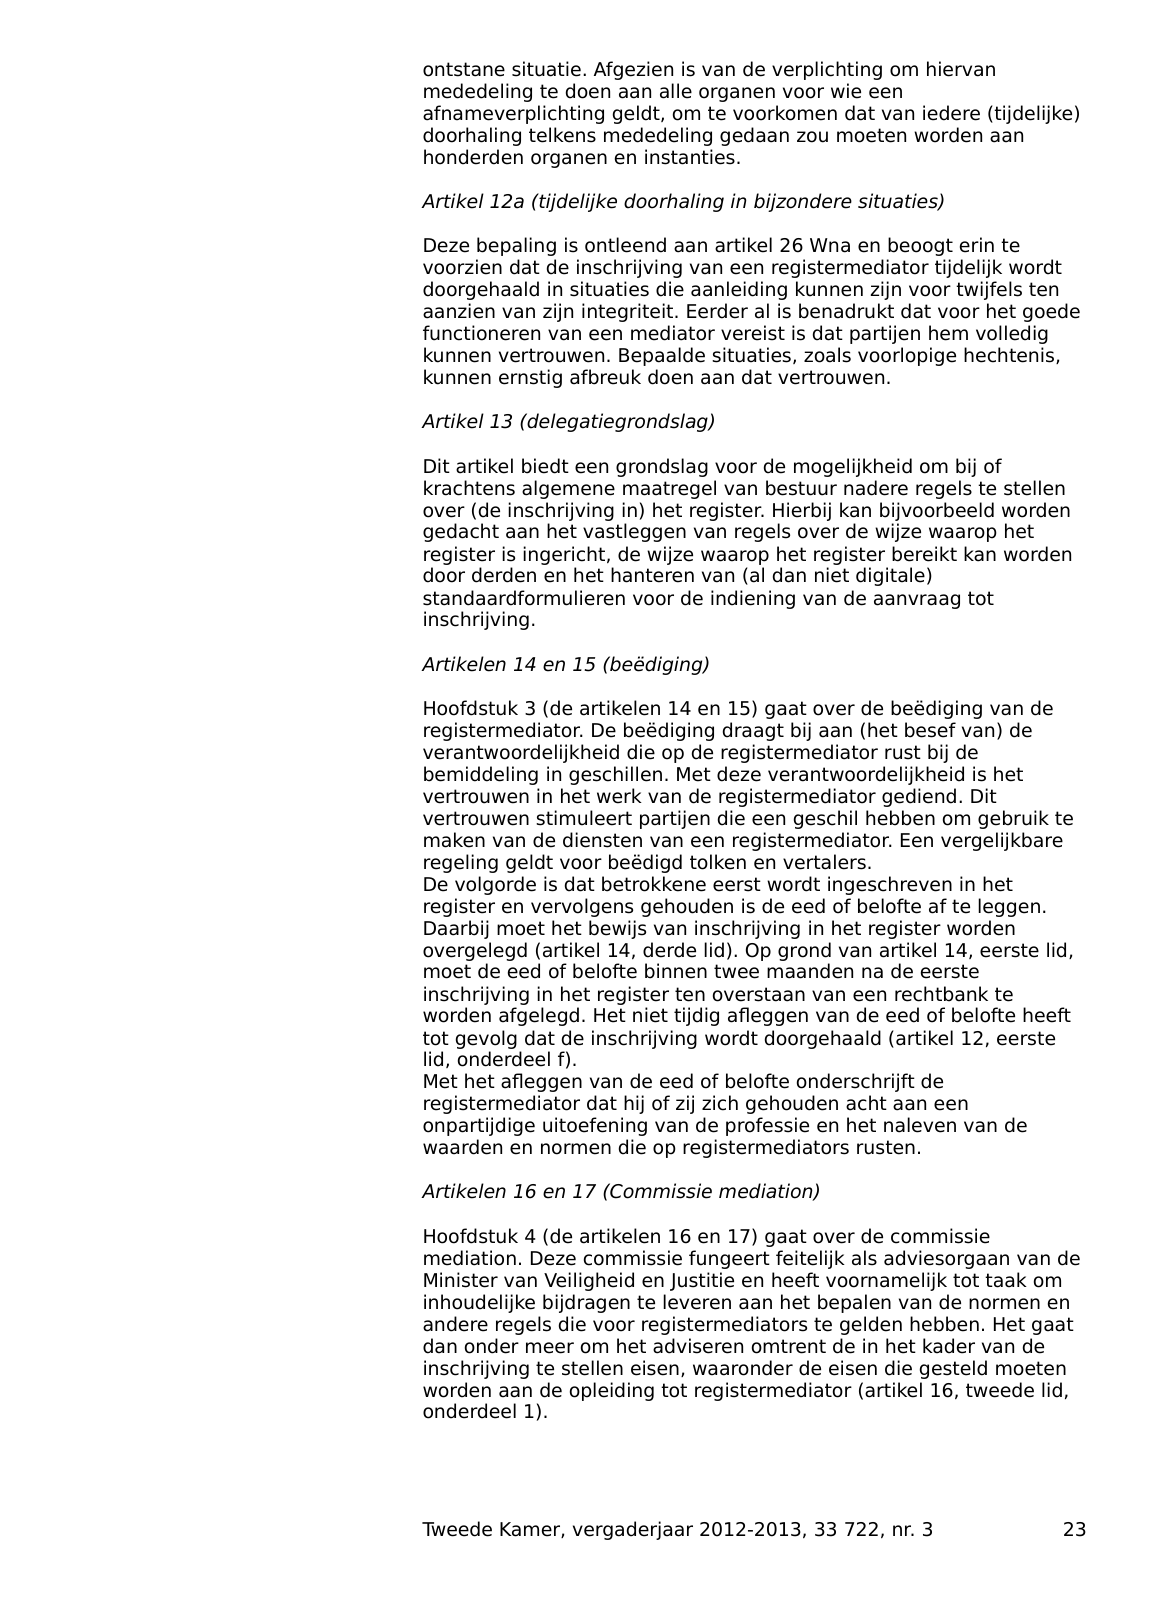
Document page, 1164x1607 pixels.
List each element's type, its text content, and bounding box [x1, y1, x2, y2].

subtitle Artikelen 16 en 17 (Commissie mediation) [422, 1181, 1087, 1203]
text Met het afleggen van de eed of belofte onderschrijft de registermediator dat hij of zij zich gehouden acht aan een onpartijdige uitoefening van de professie en het naleven van de waarden en normen die op registermediators rusten. [422, 1071, 1087, 1159]
subtitle Artikel 13 (delegatiegrondslag) [422, 411, 1087, 433]
text Dit artikel biedt een grondslag voor de mogelijkheid om bij of krachtens algemene maatregel van bestuur nadere regels te stellen over (de inschrijving in) het register. Hierbij kan bijvoorbeeld worden gedacht aan het vastleggen van regels over de wijze waarop het register is ingericht, de wijze waarop het register bereikt kan worden door derden en het hanteren van (al dan niet digitale) standaardformulieren voor de indiening van de aanvraag tot inschrijving. [422, 456, 1087, 631]
text ontstane situatie. Afgezien is van de verplichting om hiervan mededeling te doen aan alle organen voor wie een afnameverplichting geldt, om te voorkomen dat van iedere (tijdelijke) doorhaling telkens mededeling gedaan zou moeten worden aan honderden organen en instanties. [422, 59, 1087, 169]
text Hoofdstuk 3 (de artikelen 14 en 15) gaat over de beëdiging van de registermediator. De beëdiging draagt bij aan (het besef van) de verantwoordelijkheid die op de registermediator rust bij de bemiddeling in geschillen. Met deze verantwoordelijkheid is het vertrouwen in het werk van de registermediator gediend. Dit vertrouwen stimuleert partijen die een geschil hebben om gebruik te maken van de diensten van een registermediator. Een vergelijkbare regeling geldt voor beëdigd tolken en vertalers. [422, 698, 1087, 873]
subtitle Artikel 12a (tijdelijke doorhaling in bijzondere situaties) [422, 191, 1087, 213]
text Deze bepaling is ontleend aan artikel 26 Wna en beoogt erin te voorzien dat de inschrijving van een registermediator tijdelijk wordt doorgehaald in situaties die aanleiding kunnen zijn voor twijfels ten aanzien van zijn integriteit. Eerder al is benadrukt dat voor het goede functioneren van een mediator vereist is dat partijen hem volledig kunnen vertrouwen. Bepaalde situaties, zoals voorlopige hechtenis, kunnen ernstig afbreuk doen aan dat vertrouwen. [422, 235, 1087, 389]
text Hoofdstuk 4 (de artikelen 16 en 17) gaat over de commissie mediation. Deze commissie fungeert feitelijk als adviesorgaan van de Minister van Veiligheid en Justitie en heeft voornamelijk tot taak om inhoudelijke bijdragen te leveren aan het bepalen van de normen en andere regels die voor registermediators te gelden hebben. Het gaat dan onder meer om het adviseren omtrent de in het kader van de inschrijving te stellen eisen, waaronder de eisen die gesteld moeten worden aan de opleiding tot registermediator (artikel 16, tweede lid, onderdeel 1). [422, 1226, 1087, 1423]
subtitle Artikelen 14 en 15 (beëdiging) [422, 653, 1087, 676]
text De volgorde is dat betrokkene eerst wordt ingeschreven in het register en vervolgens gehouden is de eed of belofte af te leggen. Daarbij moet het bewijs van inschrijving in het register worden overgelegd (artikel 14, derde lid). Op grond van artikel 14, eerste lid, moet de eed of belofte binnen twee maanden na de eerste inschrijving in het register ten overstaan van een rechtbank te worden afgelegd. Het niet tijdig afleggen van de eed of belofte heeft tot gevolg dat de inschrijving wordt doorgehaald (artikel 12, eerste lid, onderdeel f). [422, 873, 1087, 1071]
